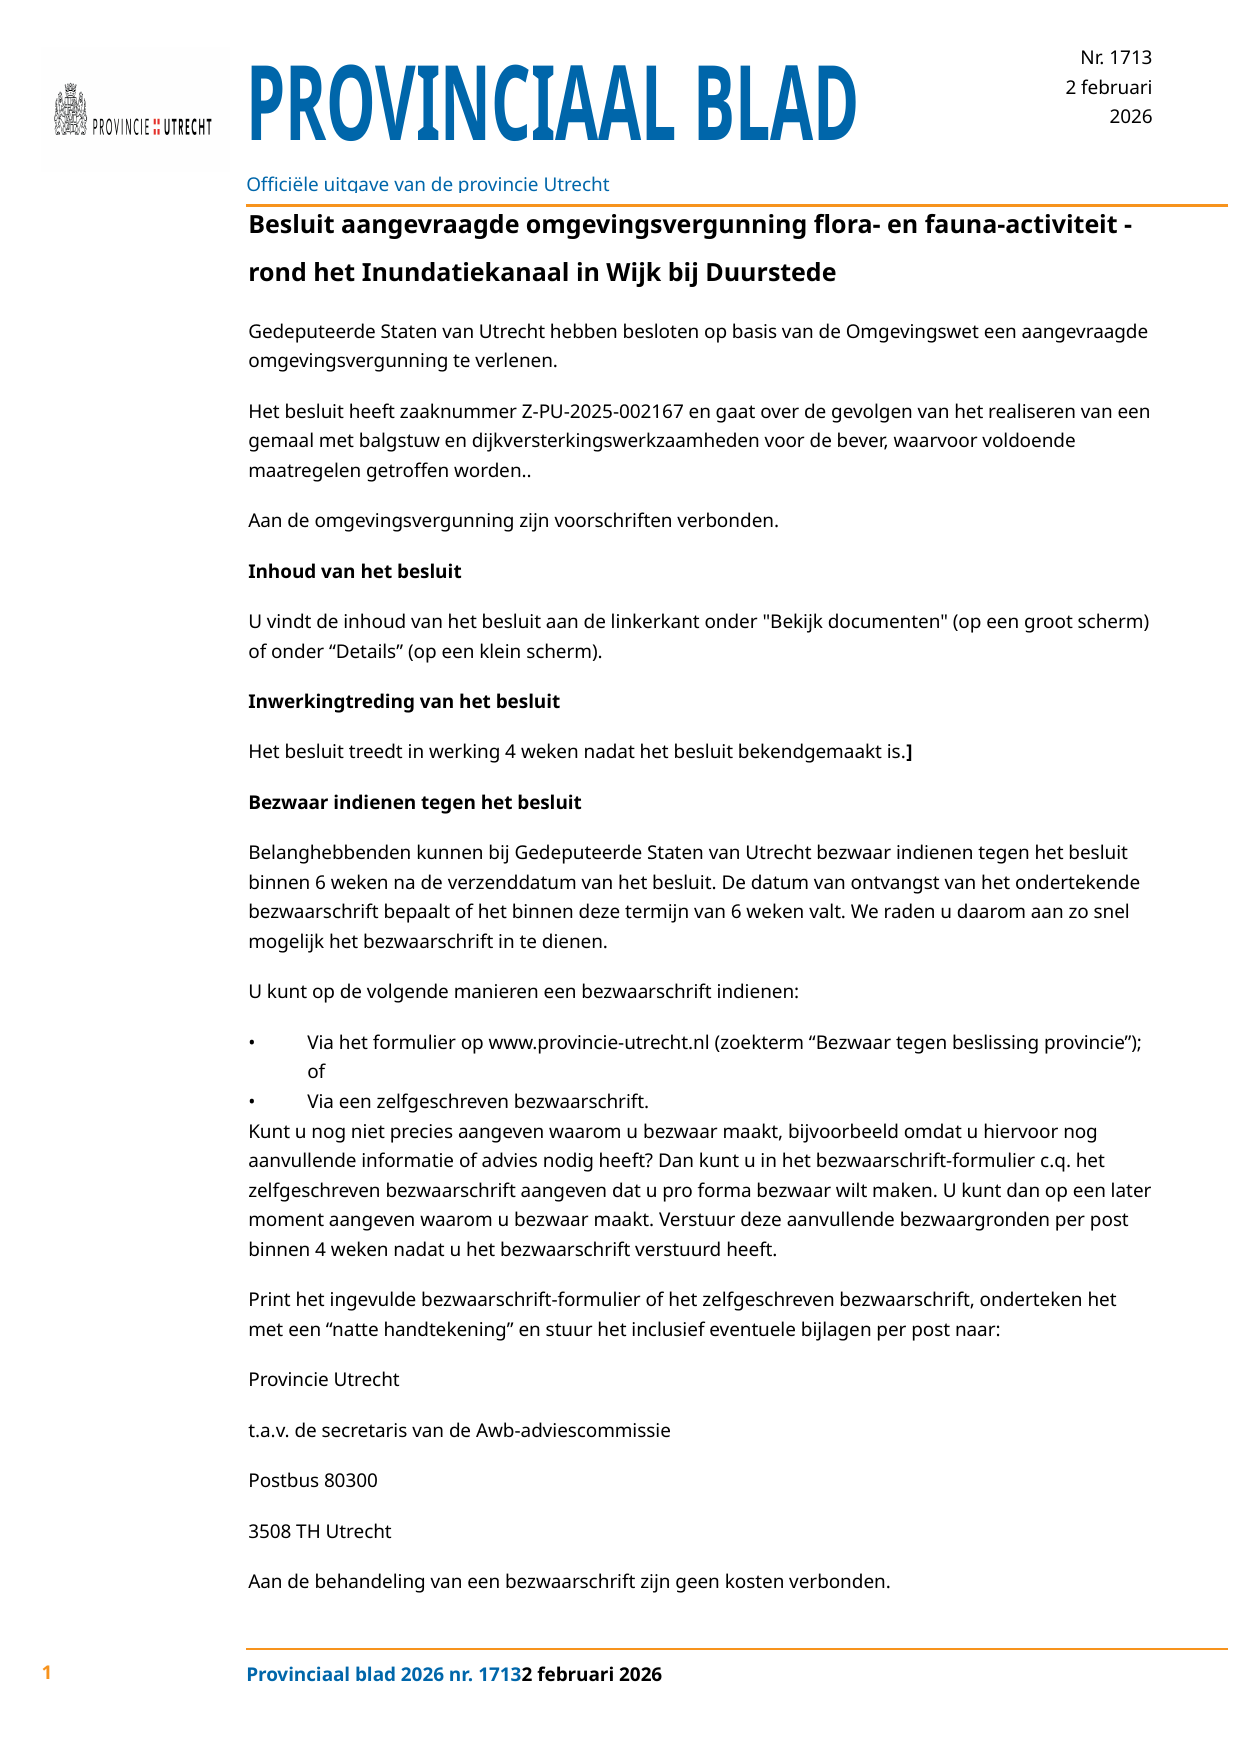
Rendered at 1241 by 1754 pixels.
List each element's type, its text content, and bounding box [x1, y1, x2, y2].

text U vindt de inhoud van het besluit aan de linkerkant onder "Bekijk documenten" (op een groot scherm) of onder “Details” (op een klein scherm). [248, 608, 1152, 664]
text Het besluit heeft zaaknummer Z-PU-2025-002167 en gaat over de gevolgen van het realiseren van een gemaal met balgstuw en dijkversterkingswerkzaamheden voor de bever, waarvoor voldoende maatregelen getroffen worden.. [248, 398, 1152, 483]
text Provincie Utrecht [248, 1367, 1152, 1392]
list Via het formulier op www.provincie-utrecht.nl (zoekterm “Bezwaar tegen beslissing provincie”); of [248, 1029, 1152, 1084]
text U kunt op de volgende manieren een bezwaarschrift indienen: [248, 979, 1152, 1004]
text Inhoud van het besluit [248, 558, 1152, 584]
text t.a.v. de secretaris van de Awb-adviescommissie [248, 1417, 1152, 1443]
text Aan de omgevingsvergunning zijn voorschriften verbonden. [248, 507, 1152, 533]
text Kunt u nog niet precies aangeven waarom u bezwaar maakt, bijvoorbeeld omdat u hiervoor nog aanvullende informatie of advies nodig heeft? Dan kunt u in het bezwaarschrift-formulier c.q. het zelfgeschreven bezwaarschrift aangeven dat u pro forma bezwaar wilt maken. U kunt dan op een later moment aangeven waarom u bezwaar maakt. Verstuur deze aanvullende bezwaargronden per post binnen 4 weken nadat u het bezwaarschrift verstuurd heeft. [248, 1118, 1152, 1262]
picture [41, 47, 231, 172]
text Inwerkingtreding van het besluit [248, 688, 1152, 714]
text Bezwaar indienen tegen het besluit [248, 789, 1152, 815]
text Aan de behandeling van een bezwaarschrift zijn geen kosten verbonden. [248, 1568, 1152, 1594]
text 3508 TH Utrecht [248, 1518, 1152, 1544]
text Besluit aangevraagde omgevingsvergunning flora- en fauna-activiteit - rond het Inundatiekanaal in Wijk bij Duurstede [248, 207, 1152, 288]
text Gedeputeerde Staten van Utrecht hebben besloten op basis van de Omgevingswet een aangevraagde omgevingsvergunning te verlenen. [248, 318, 1152, 373]
list Via een zelfgeschreven bezwaarschrift. [248, 1088, 1152, 1114]
text Het besluit treedt in werking 4 weken nadat het besluit bekendgemaakt is.] [248, 739, 1152, 764]
text Postbus 80300 [248, 1467, 1152, 1493]
text Belanghebbenden kunnen bij Gedeputeerde Staten van Utrecht bezwaar indienen tegen het besluit binnen 6 weken na de verzenddatum van het besluit. De datum van ontvangst van het ondertekende bezwaarschrift bepaalt of het binnen deze termijn van 6 weken valt. We raden u daarom aan zo snel mogelijk het bezwaarschrift in te dienen. [248, 839, 1152, 954]
text Print het ingevulde bezwaarschrift-formulier of het zelfgeschreven bezwaarschrift, onderteken het met een “natte handtekening” en stuur het inclusief eventuele bijlagen per post naar: [248, 1287, 1152, 1342]
